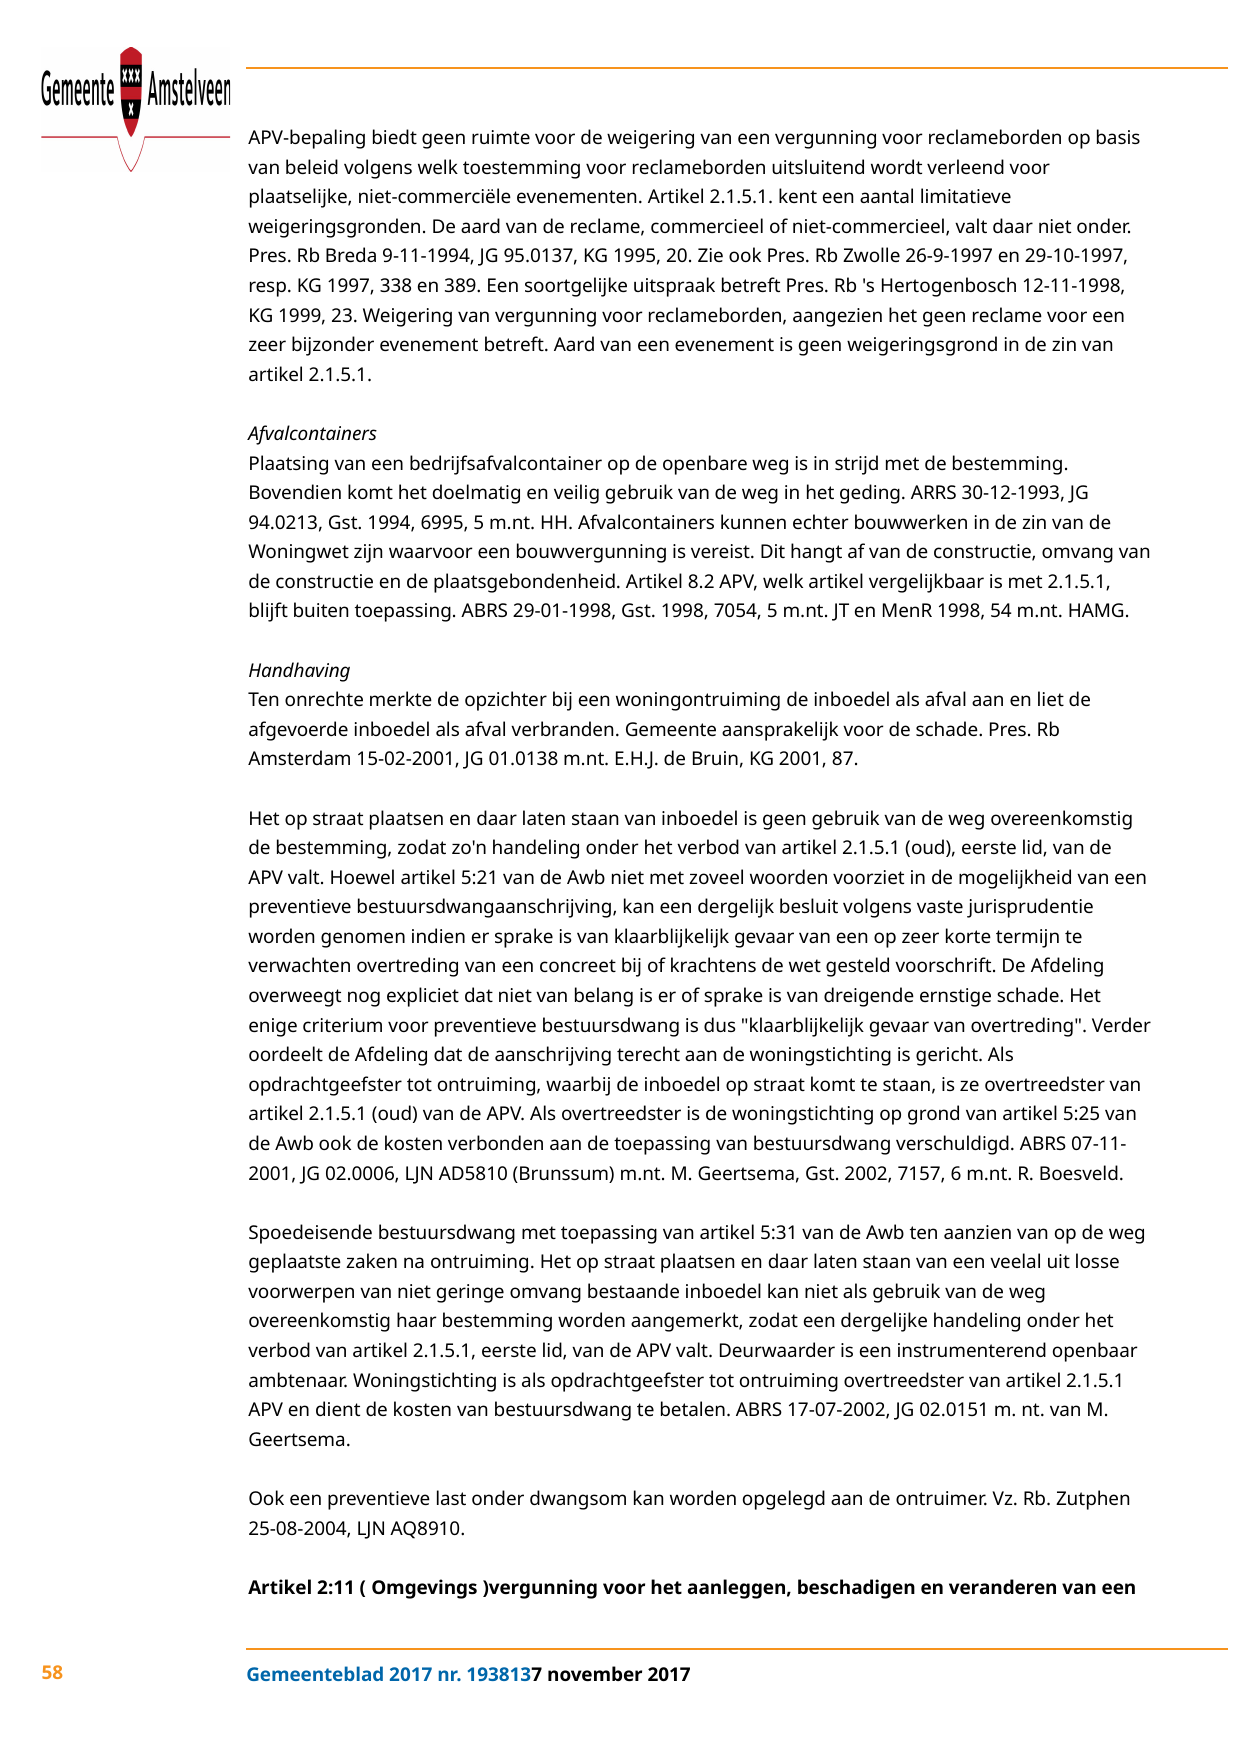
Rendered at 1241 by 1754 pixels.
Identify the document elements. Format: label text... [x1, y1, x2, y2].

text Spoedeisende bestuursdwang met toepassing van artikel 5:31 van de Awb ten aanzien van op de weg geplaatste zaken na ontruiming. Het op straat plaatsen en daar laten staan van een veelal uit losse voorwerpen van niet geringe omvang bestaande inboedel kan niet als gebruik van de weg overeenkomstig haar bestemming worden aangemerkt, zodat een dergelijke handeling onder het verbod van artikel 2.1.5.1, eerste lid, van de APV valt. Deurwaarder is een instrumenterend openbaar ambtenaar. Woningstichting is als opdrachtgeefster tot ontruiming overtreedster van artikel 2.1.5.1 APV en dient de kosten van bestuursdwang te betalen. ABRS 17-07-2002, JG 02.0151 m. nt. van M. Geertsema. [248, 1219, 1152, 1452]
text Ten onrechte merkte de opzichter bij een woningontruiming de inboedel als afval aan en liet de afgevoerde inboedel als afval verbranden. Gemeente aansprakelijk voor de schade. Pres. Rb Amsterdam 15-02-2001, JG 01.0138 m.nt. E.H.J. de Bruin, KG 2001, 87. [248, 686, 1152, 771]
text Afvalcontainers [248, 420, 1152, 446]
text Handhaving [248, 657, 1152, 683]
text Plaatsing van een bedrijfsafvalcontainer op de openbare weg is in strijd met de bestemming. Bovendien komt het doelmatig en veilig gebruik van de weg in het geding. ARRS 30-12-1993, JG 94.0213, Gst. 1994, 6995, 5 m.nt. HH. Afvalcontainers kunnen echter bouwwerken in de zin van de Woningwet zijn waarvoor een bouwvergunning is vereist. Dit hangt af van de constructie, omvang van de constructie en de plaatsgebondenheid. Artikel 8.2 APV, welk artikel vergelijkbaar is met 2.1.5.1, blijft buiten toepassing. ABRS 29-01-1998, Gst. 1998, 7054, 5 m.nt. JT en MenR 1998, 54 m.nt. HAMG. [248, 450, 1152, 623]
text APV-bepaling biedt geen ruimte voor de weigering van een vergunning voor reclameborden op basis van beleid volgens welk toestemming voor reclameborden uitsluitend wordt verleend voor plaatselijke, niet-commerciële evenementen. Artikel 2.1.5.1. kent een aantal limitatieve weigeringsgronden. De aard van de reclame, commercieel of niet-commercieel, valt daar niet onder. Pres. Rb Breda 9-11-1994, JG 95.0137, KG 1995, 20. Zie ook Pres. Rb Zwolle 26-9-1997 en 29-10-1997, resp. KG 1997, 338 en 389. Een soortgelijke uitspraak betreft Pres. Rb 's Hertogenbosch 12-11-1998, KG 1999, 23. Weigering van vergunning voor reclameborden, aangezien het geen reclame voor een zeer bijzonder evenement betreft. Aard van een evenement is geen weigeringsgrond in de zin van artikel 2.1.5.1. [248, 124, 1152, 387]
text Het op straat plaatsen en daar laten staan van inboedel is geen gebruik van de weg overeenkomstig de bestemming, zodat zo'n handeling onder het verbod van artikel 2.1.5.1 (oud), eerste lid, van de APV valt. Hoewel artikel 5:21 van de Awb niet met zoveel woorden voorziet in de mogelijkheid van een preventieve bestuursdwangaanschrijving, kan een dergelijk besluit volgens vaste jurisprudentie worden genomen indien er sprake is van klaarblijkelijk gevaar van een op zeer korte termijn te verwachten overtreding van een concreet bij of krachtens de wet gesteld voorschrift. De Afdeling overweegt nog expliciet dat niet van belang is er of sprake is van dreigende ernstige schade. Het enige criterium voor preventieve bestuursdwang is dus "klaarblijkelijk gevaar van overtreding". Verder oordeelt de Afdeling dat de aanschrijving terecht aan de woningstichting is gericht. Als opdrachtgeefster tot ontruiming, waarbij de inboedel op straat komt te staan, is ze overtreedster van artikel 2.1.5.1 (oud) van de APV. Als overtreedster is de woningstichting op grond van artikel 5:25 van de Awb ook de kosten verbonden aan de toepassing van bestuursdwang verschuldigd. ABRS 07-11-2001, JG 02.0006, LJN AD5810 (Brunssum) m.nt. M. Geertsema, Gst. 2002, 7157, 6 m.nt. R. Boesveld. [248, 805, 1152, 1186]
text Ook een preventieve last onder dwangsom kan worden opgelegd aan de ontruimer. Vz. Rb. Zutphen 25-08-2004, LJN AQ8910. [248, 1485, 1152, 1541]
text Artikel 2:11 ( Omgevings )vergunning voor het aanleggen, beschadigen en veranderen van een [248, 1574, 1152, 1600]
picture [41, 47, 231, 172]
